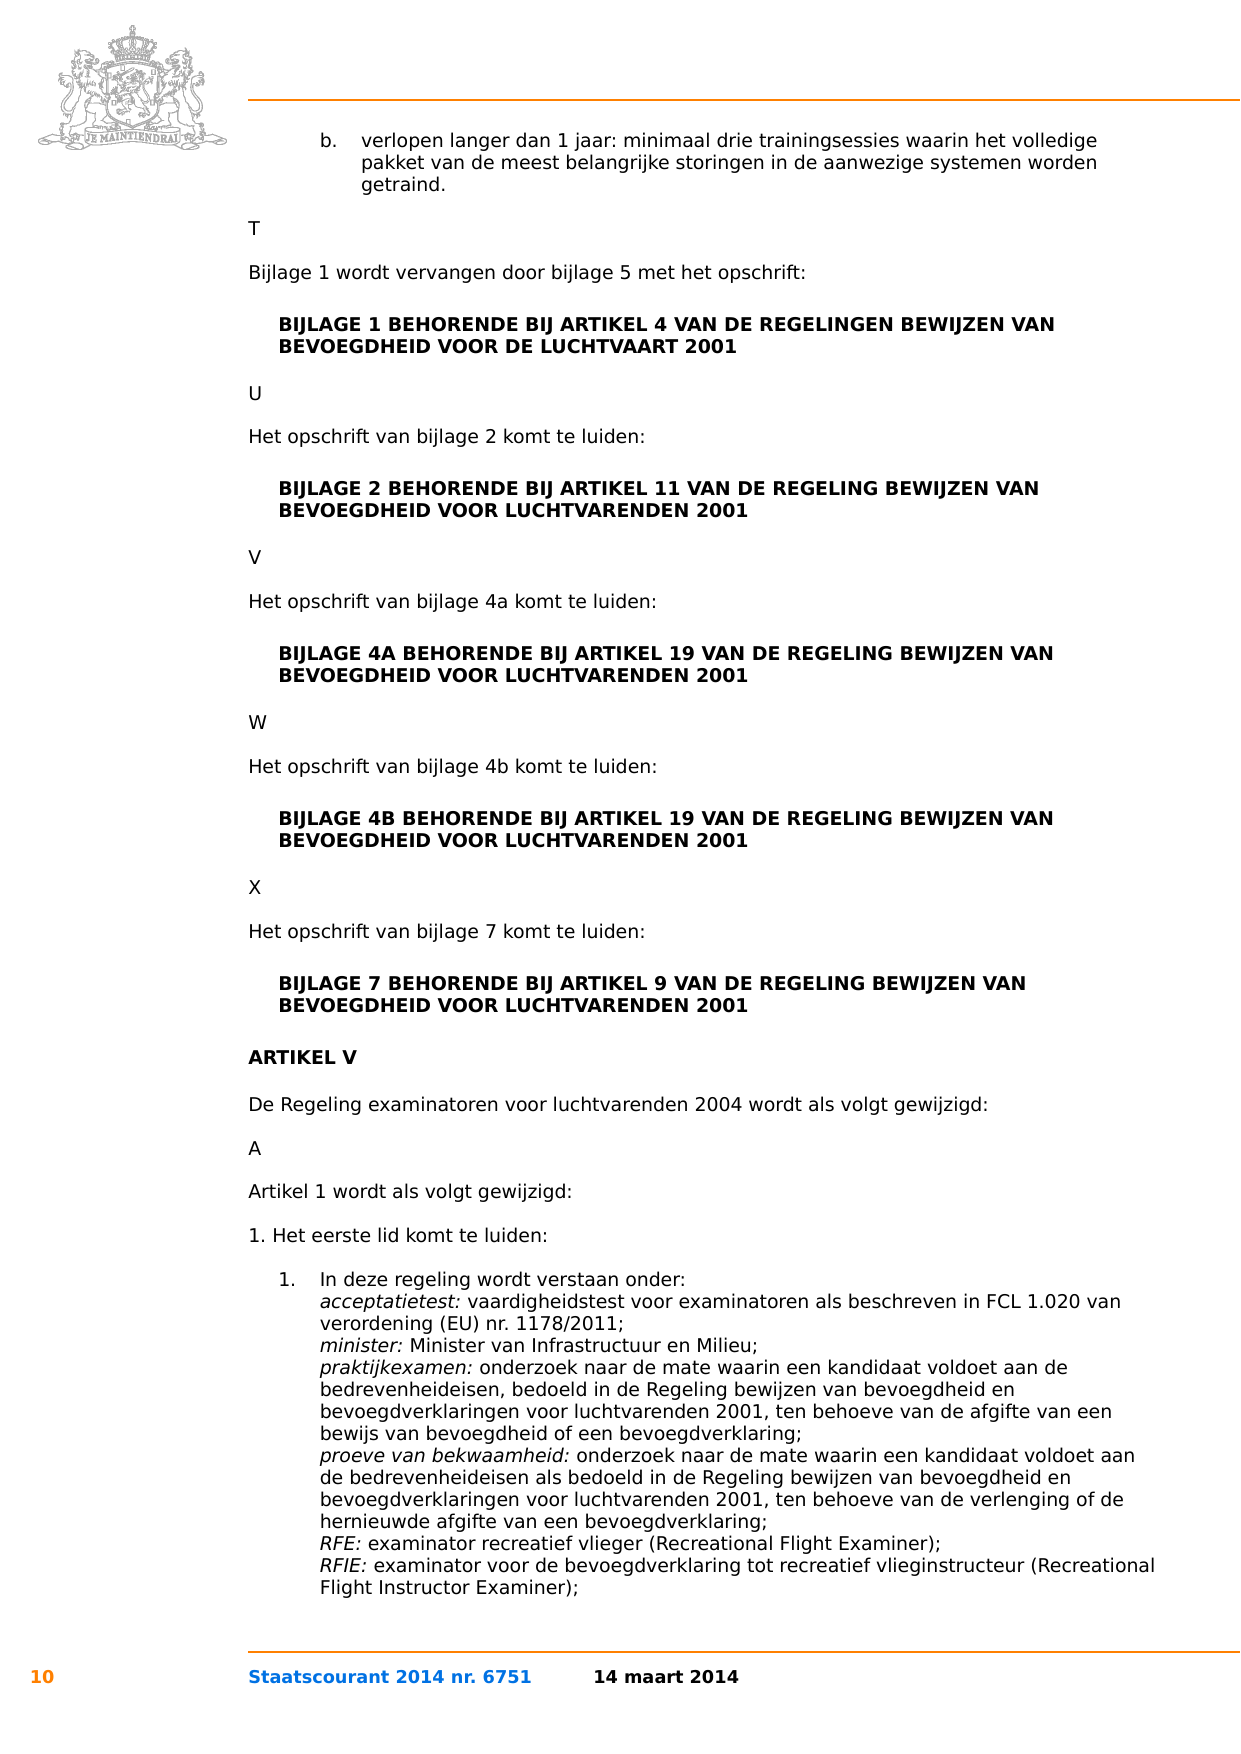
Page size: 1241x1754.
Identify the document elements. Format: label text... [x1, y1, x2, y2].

text 1. Het eerste lid komt te luiden: [248, 1225, 1163, 1247]
text proeve van bekwaamheid: onderzoek naar de mate waarin een kandidaat voldoet aan de bedrevenheideisen als bedoeld in de Regeling bewijzen van bevoegdheid en bevoegdverklaringen voor luchtvarenden 2001, ten behoeve van de verlenging of de hernieuwde afgifte van een bevoegdverklaring; [319, 1445, 1163, 1533]
text b. verlopen langer dan 1 jaar: minimaal drie trainingsessies waarin het volledige pakket van de meest belangrijke storingen in de aanwezige systemen worden getraind. [319, 130, 1163, 196]
subtitle BIJLAGE 1 BEHORENDE BIJ ARTIKEL 4 VAN DE REGELINGEN BEWIJZEN VAN BEVOEGDHEID VOOR DE LUCHTVAART 2001 [278, 313, 1163, 357]
subtitle BIJLAGE 2 BEHORENDE BIJ ARTIKEL 11 VAN DE REGELING BEWIJZEN VAN BEVOEGDHEID VOOR LUCHTVARENDEN 2001 [278, 478, 1163, 522]
text RFIE: examinator voor de bevoegdverklaring tot recreatief vlieginstructeur (Recreational Flight Instructor Examiner); [319, 1555, 1163, 1599]
text A [248, 1137, 1163, 1159]
subtitle BIJLAGE 4B BEHORENDE BIJ ARTIKEL 19 VAN DE REGELING BEWIJZEN VAN BEVOEGDHEID VOOR LUCHTVARENDEN 2001 [278, 808, 1163, 852]
text Bijlage 1 wordt vervangen door bijlage 5 met het opschrift: [248, 262, 1163, 283]
text Artikel 1 wordt als volgt gewijzigd: [248, 1181, 1163, 1203]
text X [248, 877, 1163, 899]
text V [248, 547, 1163, 569]
subtitle BIJLAGE 7 BEHORENDE BIJ ARTIKEL 9 VAN DE REGELING BEWIJZEN VAN BEVOEGDHEID VOOR LUCHTVARENDEN 2001 [278, 973, 1163, 1017]
text RFE: examinator recreatief vlieger (Recreational Flight Examiner); [319, 1533, 1163, 1555]
text Het opschrift van bijlage 2 komt te luiden: [248, 426, 1163, 448]
text Het opschrift van bijlage 4b komt te luiden: [248, 756, 1163, 778]
picture [38, 25, 227, 150]
text Het opschrift van bijlage 7 komt te luiden: [248, 921, 1163, 943]
text W [248, 712, 1163, 734]
text De Regeling examinatoren voor luchtvarenden 2004 wordt als volgt gewijzigd: [248, 1094, 1163, 1116]
text U [248, 382, 1163, 404]
subtitle BIJLAGE 4A BEHORENDE BIJ ARTIKEL 19 VAN DE REGELING BEWIJZEN VAN BEVOEGDHEID VOOR LUCHTVARENDEN 2001 [278, 643, 1163, 687]
subtitle ARTIKEL V [248, 1047, 1163, 1069]
text minister: Minister van Infrastructuur en Milieu; [319, 1335, 1163, 1357]
text T [248, 218, 1163, 240]
text acceptatietest: vaardigheidstest voor examinatoren als beschreven in FCL 1.020 van verordening (EU) nr. 1178/2011; [319, 1291, 1163, 1335]
text praktijkexamen: onderzoek naar de mate waarin een kandidaat voldoet aan de bedrevenheideisen, bedoeld in de Regeling bewijzen van bevoegdheid en bevoegdverklaringen voor luchtvarenden 2001, ten behoeve van de afgifte van een bewijs van bevoegdheid of een bevoegdverklaring; [319, 1357, 1163, 1445]
text Het opschrift van bijlage 4a komt te luiden: [248, 591, 1163, 613]
text 1. In deze regeling wordt verstaan onder: [278, 1269, 1163, 1291]
